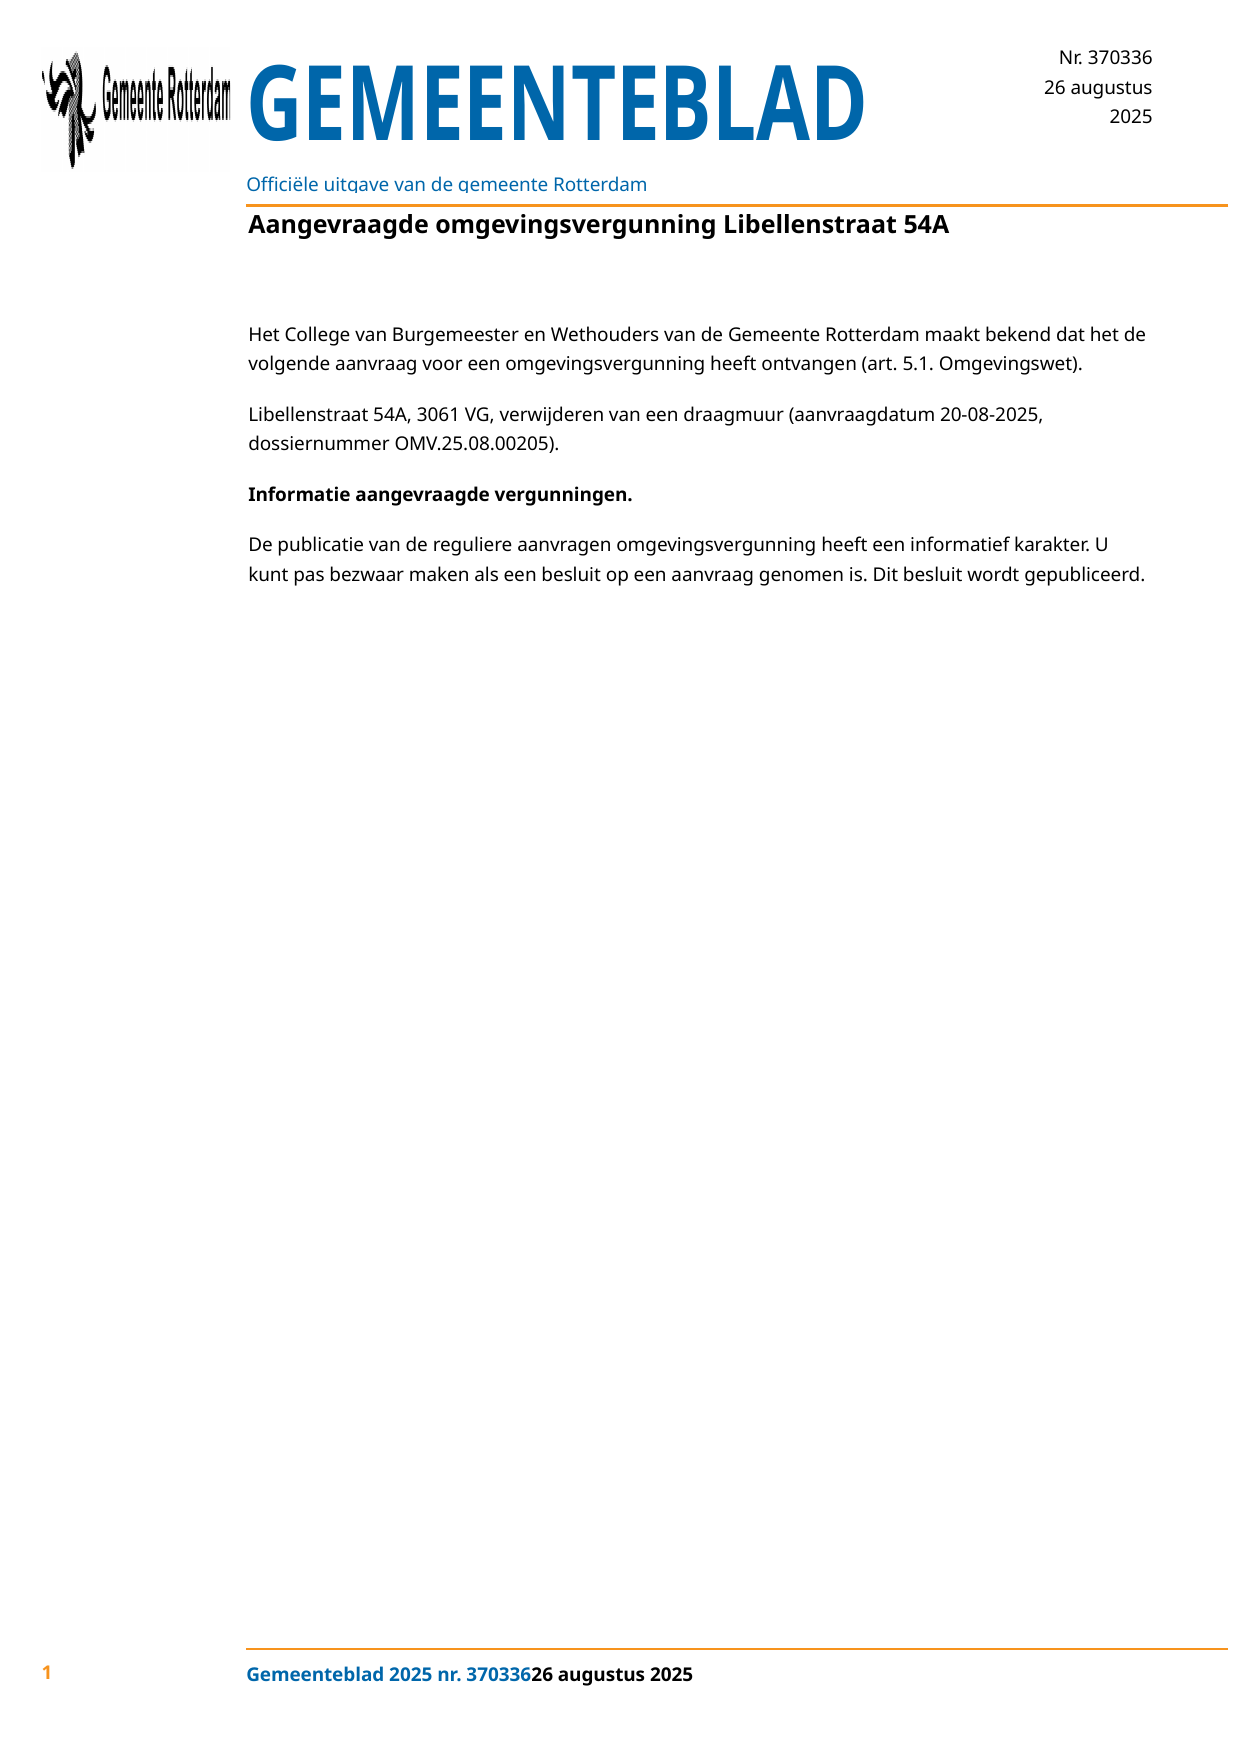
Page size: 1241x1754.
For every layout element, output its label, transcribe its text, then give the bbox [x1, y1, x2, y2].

text De publicatie van de reguliere aanvragen omgevingsvergunning heeft een informatief karakter. U kunt pas bezwaar maken als een besluit op een aanvraag genomen is. Dit besluit wordt gepubliceerd. [248, 531, 1152, 586]
text Libellenstraat 54A, 3061 VG, verwijderen van een draagmuur (aanvraagdatum 20-08-2025, dossiernummer OMV.25.08.00205). [248, 401, 1152, 456]
text Informatie aangevraagde vergunningen. [248, 481, 1152, 506]
text Het College van Burgemeester en Wethouders van de Gemeente Rotterdam maakt bekend dat het de volgende aanvraag voor een omgevingsvergunning heeft ontvangen (art. 5.1. Omgevingswet). [248, 321, 1152, 376]
picture [41, 47, 231, 172]
text Aangevraagde omgevingsvergunning Libellenstraat 54A [248, 207, 1152, 241]
